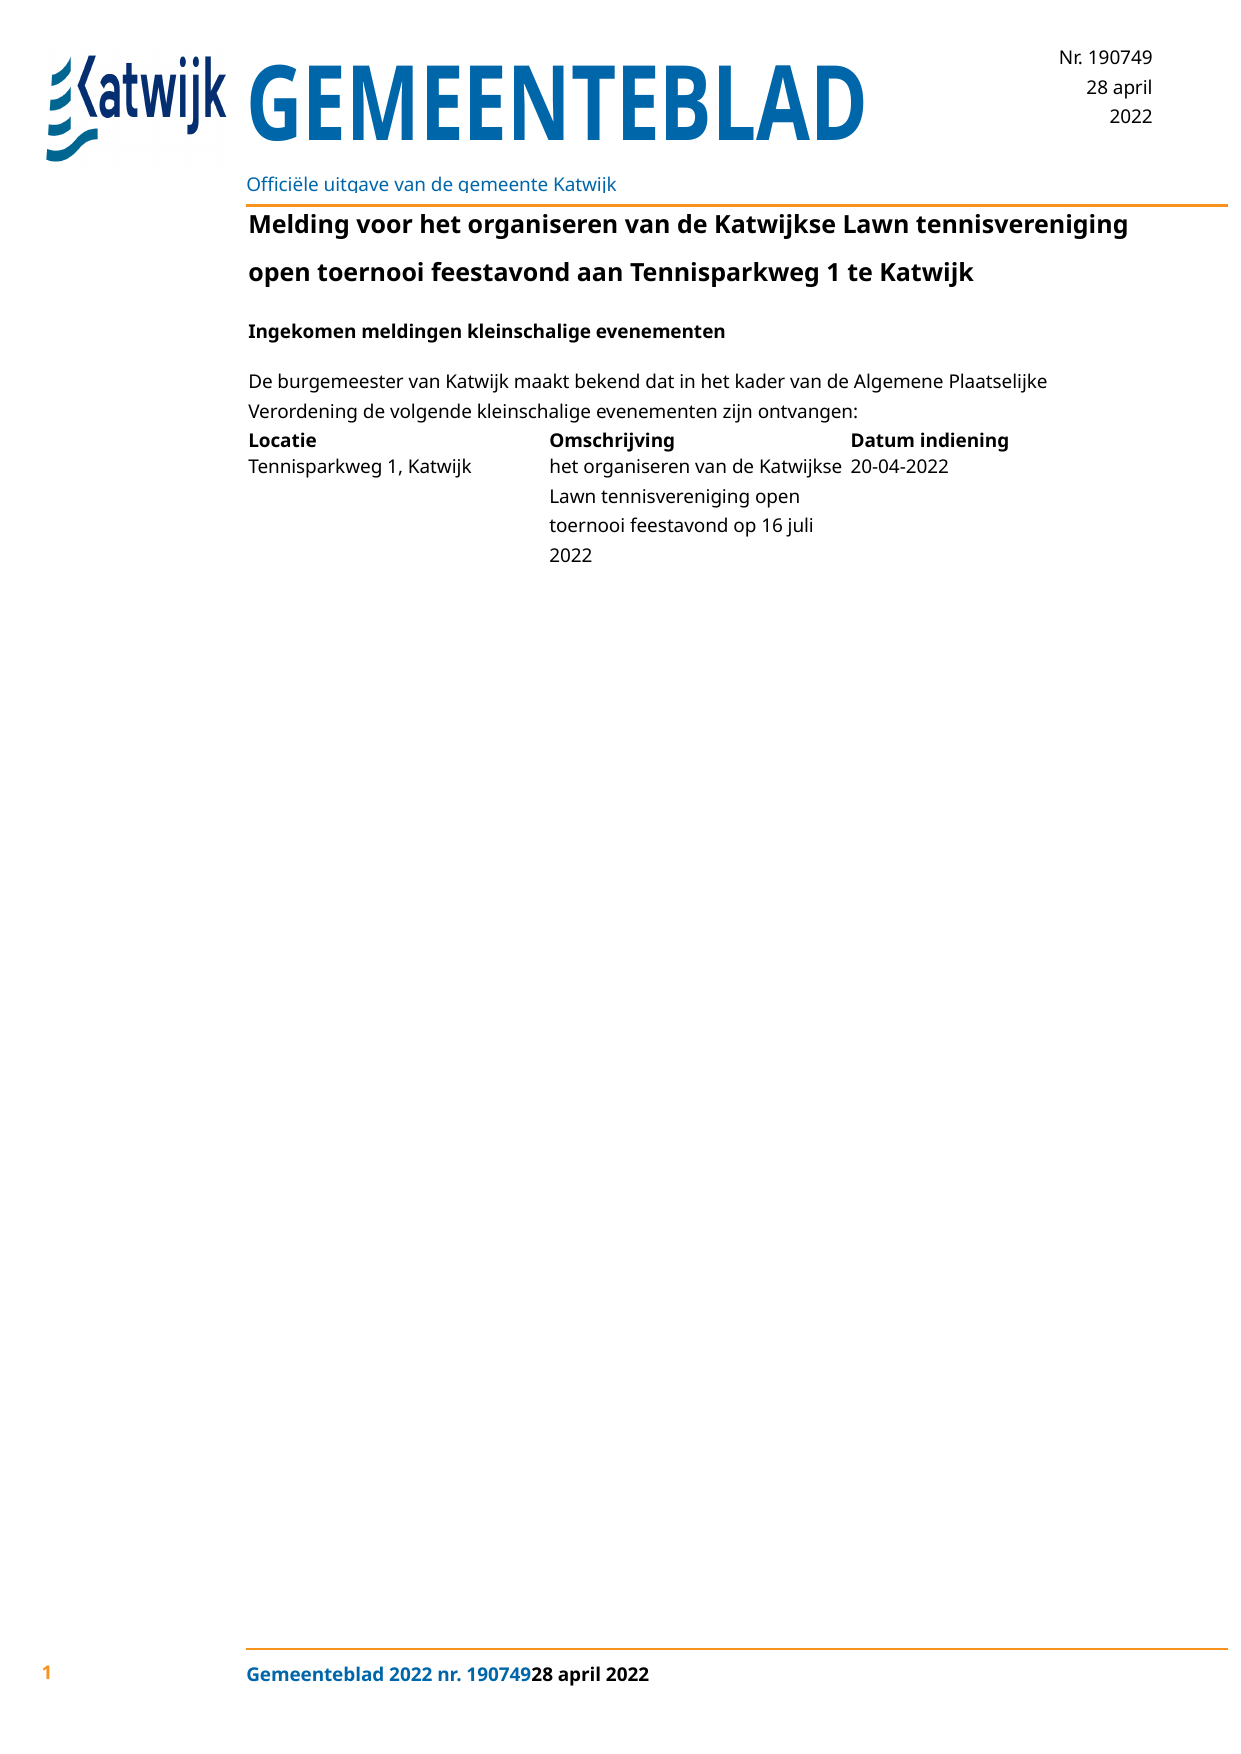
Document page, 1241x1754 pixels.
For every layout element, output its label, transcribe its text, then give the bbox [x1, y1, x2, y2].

text Melding voor het organiseren van de Katwijkse Lawn tennisvereniging open toernooi feestavond aan Tennisparkweg 1 te Katwijk [248, 207, 1152, 288]
text Ingekomen meldingen kleinschalige evenementen [248, 318, 1152, 344]
table_cell het organiseren van de Katwijkse Lawn tennisvereniging open toernooi feestavond op 16 juli 2022 [549, 453, 850, 568]
picture [41, 47, 231, 172]
table_header Locatie [248, 428, 549, 453]
text De burgemeester van Katwijk maakt bekend dat in het kader van de Algemene Plaatselijke Verordening de volgende kleinschalige evenementen zijn ontvangen: [248, 368, 1152, 424]
table_header Datum indiening [850, 428, 1152, 453]
table_header Omschrijving [549, 428, 850, 453]
table_cell 20-04-2022 [850, 453, 1152, 568]
table_cell Tennisparkweg 1, Katwijk [248, 453, 549, 568]
